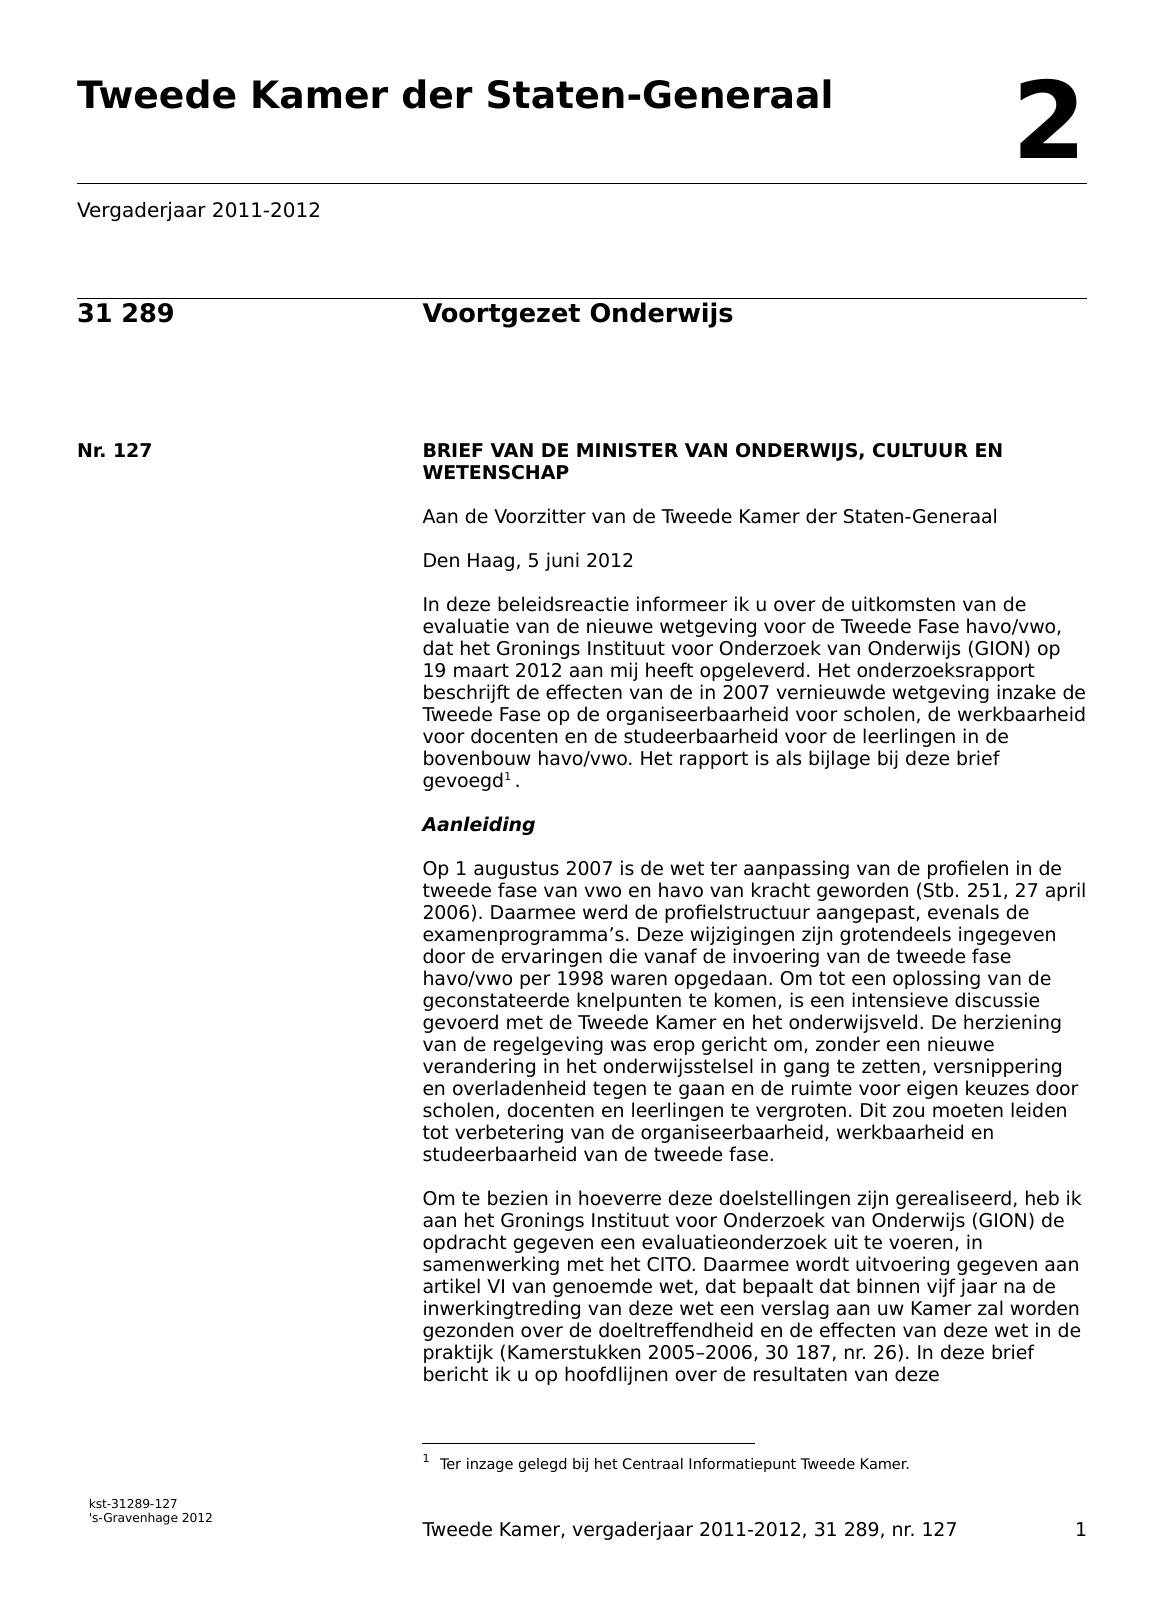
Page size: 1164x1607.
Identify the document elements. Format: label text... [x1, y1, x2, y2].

subtitle Aanleiding [422, 814, 1087, 836]
text Ter inzage gelegd bij het Centraal Informatiepunt Tweede Kamer. [422, 1452, 1087, 1474]
subtitle Nr. 127 BRIEF VAN DE MINISTER VAN ONDERWIJS, CULTUUR EN WETENSCHAP [77, 440, 1087, 484]
subtitle 31 289 Voortgezet Onderwijs [77, 299, 1087, 329]
table_header Tweede Kamer der Staten-Generaal [77, 59, 886, 183]
text In deze beleidsreactie informeer ik u over de uitkomsten van de evaluatie van de nieuwe wetgeving voor de Tweede Fase havo/vwo, dat het Gronings Instituut voor Onderzoek van Onderwijs (GION) op 19 maart 2012 aan mij heeft opgeleverd. Het onderzoeksrapport beschrijft de effecten van de in 2007 vernieuwde wetgeving inzake de Tweede Fase op de organiseerbaarheid voor scholen, de werkbaarheid voor docenten en de studeerbaarheid voor de leerlingen in de bovenbouw havo/vwo. Het rapport is als bijlage bij deze brief gevoegd. [422, 594, 1087, 792]
table_cell Vergaderjaar 2011-2012 [77, 184, 1087, 298]
table_header 2 [886, 59, 1087, 183]
text Aan de Voorzitter van de Tweede Kamer der Staten-Generaal [422, 506, 1087, 528]
text Den Haag, 5 juni 2012 [422, 550, 1087, 572]
text Op 1 augustus 2007 is de wet ter aanpassing van de profielen in de tweede fase van vwo en havo van kracht geworden (Stb. 251, 27 april 2006). Daarmee werd de profielstructuur aangepast, evenals de examenprogramma’s. Deze wijzigingen zijn grotendeels ingegeven door de ervaringen die vanaf de invoering van de tweede fase havo/vwo per 1998 waren opgedaan. Om tot een oplossing van de geconstateerde knelpunten te komen, is een intensieve discussie gevoerd met de Tweede Kamer en het onderwijsveld. De herziening van de regelgeving was erop gericht om, zonder een nieuwe verandering in het onderwijsstelsel in gang te zetten, versnippering en overladenheid tegen te gaan en de ruimte voor eigen keuzes door scholen, docenten en leerlingen te vergroten. Dit zou moeten leiden tot verbetering van de organiseerbaarheid, werkbaarheid en studeerbaarheid van de tweede fase. [422, 858, 1087, 1166]
text kst-31289-127 [88, 1497, 323, 1511]
text 's-Gravenhage 2012 [88, 1511, 323, 1525]
text Om te bezien in hoeverre deze doelstellingen zijn gerealiseerd, heb ik aan het Gronings Instituut voor Onderzoek van Onderwijs (GION) de opdracht gegeven een evaluatieonderzoek uit te voeren, in samenwerking met het CITO. Daarmee wordt uitvoering gegeven aan artikel VI van genoemde wet, dat bepaalt dat binnen vijf jaar na de inwerkingtreding van deze wet een verslag aan uw Kamer zal worden gezonden over de doeltreffendheid en de effecten van deze wet in de praktijk (Kamerstukken 2005–2006, 30 187, nr. 26). In deze brief bericht ik u op hoofdlijnen over de resultaten van deze [422, 1188, 1087, 1386]
